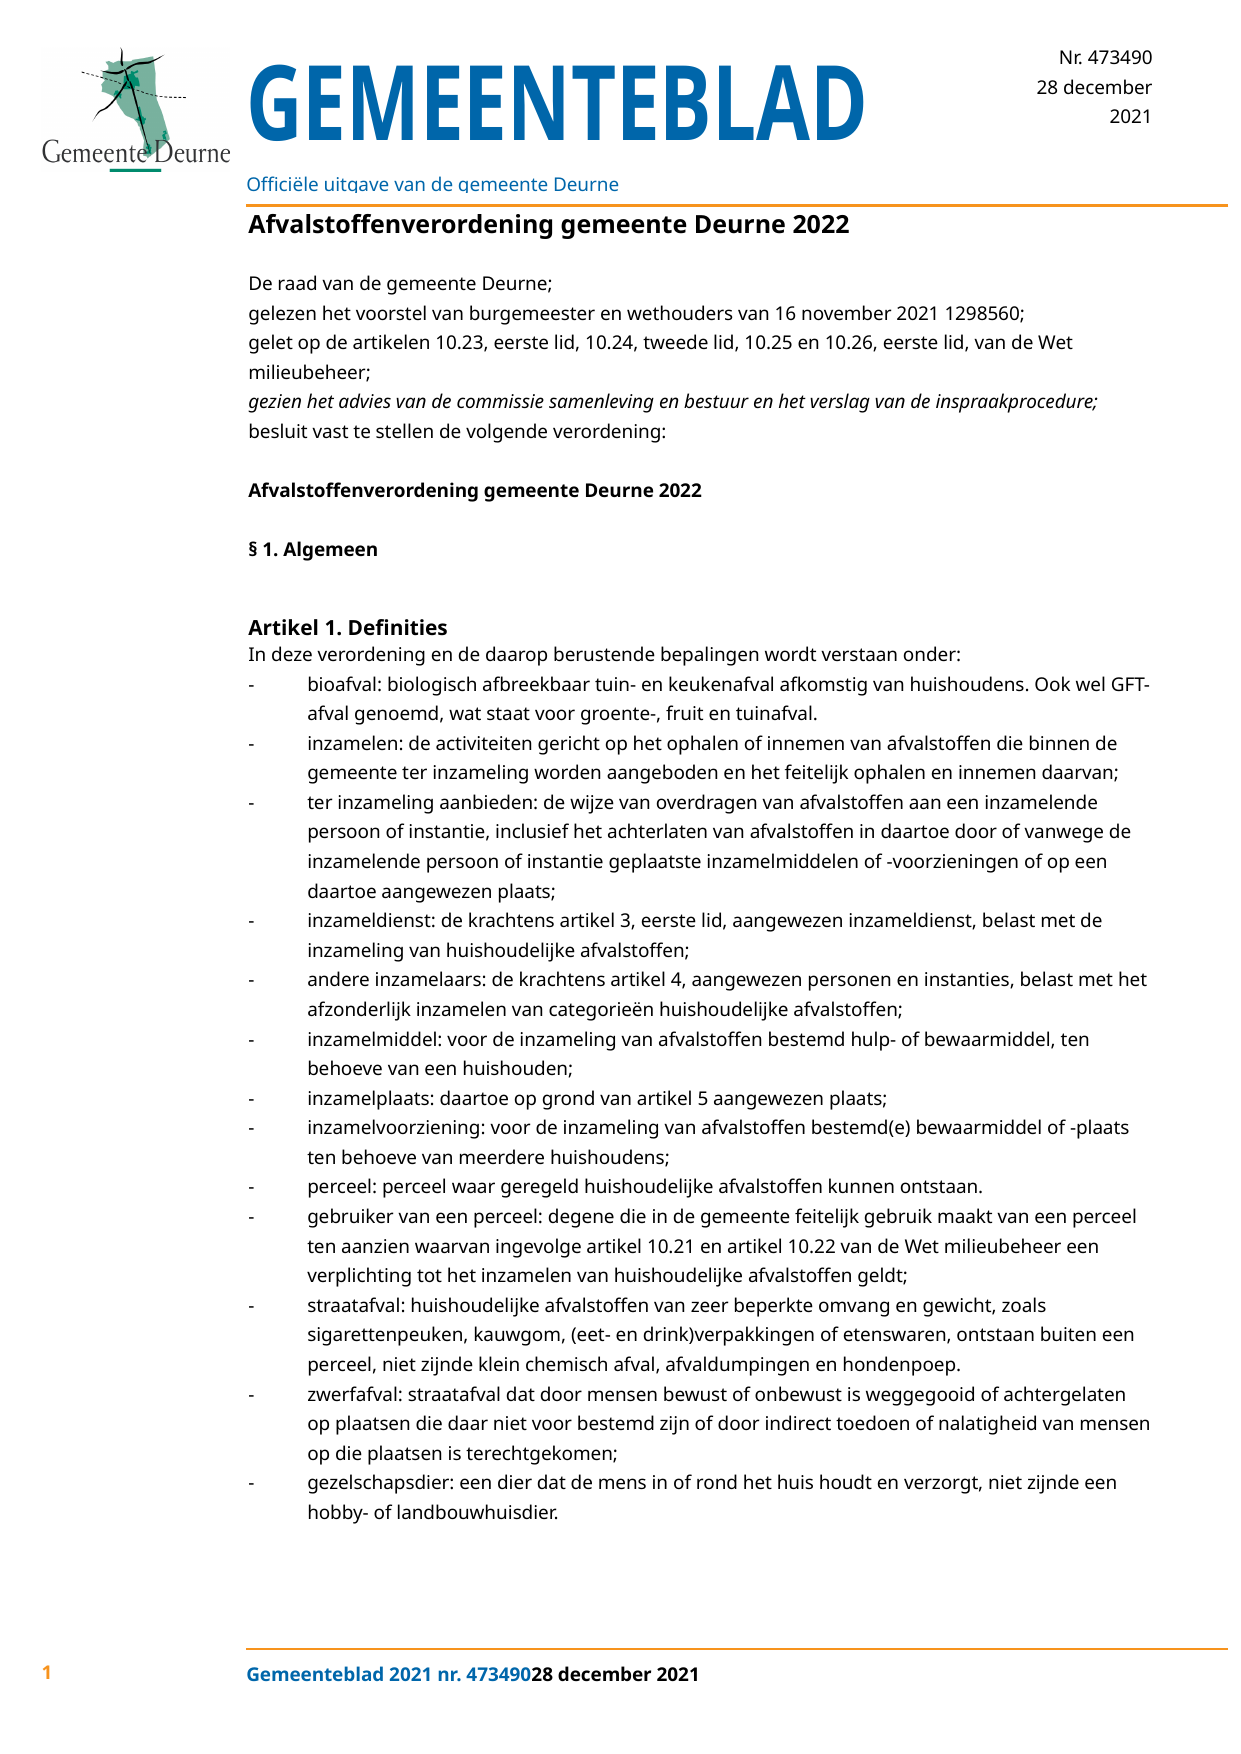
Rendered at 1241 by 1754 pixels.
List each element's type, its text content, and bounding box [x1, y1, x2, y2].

text gezien het advies van de commissie samenleving en bestuur en het verslag van de inspraakprocedure; [248, 389, 1152, 414]
picture [41, 47, 231, 172]
list perceel: perceel waar geregeld huishoudelijke afvalstoffen kunnen ontstaan. [248, 1174, 1152, 1199]
text In deze verordening en de daarop berustende bepalingen wordt verstaan onder: [248, 641, 1152, 667]
list inzamelmiddel: voor de inzameling van afvalstoffen bestemd hulp- of bewaarmiddel, ten behoeve van een huishouden; [248, 1026, 1152, 1081]
list inzamelen: de activiteiten gericht op het ophalen of innemen van afvalstoffen die binnen de gemeente ter inzameling worden aangeboden en het feitelijk ophalen en innemen daarvan; [248, 730, 1152, 785]
text Afvalstoffenverordening gemeente Deurne 2022 [248, 207, 1152, 241]
list gebruiker van een perceel: degene die in de gemeente feitelijk gebruik maakt van een perceel ten aanzien waarvan ingevolge artikel 10.21 en artikel 10.22 van de Wet milieubeheer een verplichting tot het inzamelen van huishoudelijke afvalstoffen geldt; [248, 1203, 1152, 1288]
text § 1. Algemeen [248, 537, 1152, 562]
list inzameldienst: de krachtens artikel 3, eerste lid, aangewezen inzameldienst, belast met de inzameling van huishoudelijke afvalstoffen; [248, 907, 1152, 963]
text besluit vast te stellen de volgende verordening: [248, 418, 1152, 444]
text Afvalstoffenverordening gemeente Deurne 2022 [248, 477, 1152, 503]
text gelet op de artikelen 10.23, eerste lid, 10.24, tweede lid, 10.25 en 10.26, eerste lid, van de Wet milieubeheer; [248, 329, 1152, 385]
list bioafval: biologisch afbreekbaar tuin- en keukenafval afkomstig van huishoudens. Ook wel GFT-afval genoemd, wat staat voor groente-, fruit en tuinafval. [248, 671, 1152, 726]
text Artikel 1. Definities [248, 613, 1152, 641]
list zwerfafval: straatafval dat door mensen bewust of onbewust is weggegooid of achtergelaten op plaatsen die daar niet voor bestemd zijn of door indirect toedoen of nalatigheid van mensen op die plaatsen is terechtgekomen; [248, 1381, 1152, 1466]
list andere inzamelaars: de krachtens artikel 4, aangewezen personen en instanties, belast met het afzonderlijk inzamelen van categorieën huishoudelijke afvalstoffen; [248, 967, 1152, 1022]
list inzamelvoorziening: voor de inzameling van afvalstoffen bestemd(e) bewaarmiddel of -plaats ten behoeve van meerdere huishoudens; [248, 1114, 1152, 1170]
list gezelschapsdier: een dier dat de mens in of rond het huis houdt en verzorgt, niet zijnde een hobby- of landbouwhuisdier. [248, 1469, 1152, 1525]
text De raad van de gemeente Deurne; [248, 270, 1152, 296]
list ter inzameling aanbieden: de wijze van overdragen van afvalstoffen aan een inzamelende persoon of instantie, inclusief het achterlaten van afvalstoffen in daartoe door of vanwege de inzamelende persoon of instantie geplaatste inzamelmiddelen of -voorzieningen of op een daartoe aangewezen plaats; [248, 789, 1152, 903]
list inzamelplaats: daartoe op grond van artikel 5 aangewezen plaats; [248, 1085, 1152, 1111]
list straatafval: huishoudelijke afvalstoffen van zeer beperkte omvang en gewicht, zoals sigarettenpeuken, kauwgom, (eet- en drink)verpakkingen of etenswaren, ontstaan buiten een perceel, niet zijnde klein chemisch afval, afvaldumpingen en hondenpoep. [248, 1292, 1152, 1377]
text gelezen het voorstel van burgemeester en wethouders van 16 november 2021 1298560; [248, 300, 1152, 326]
